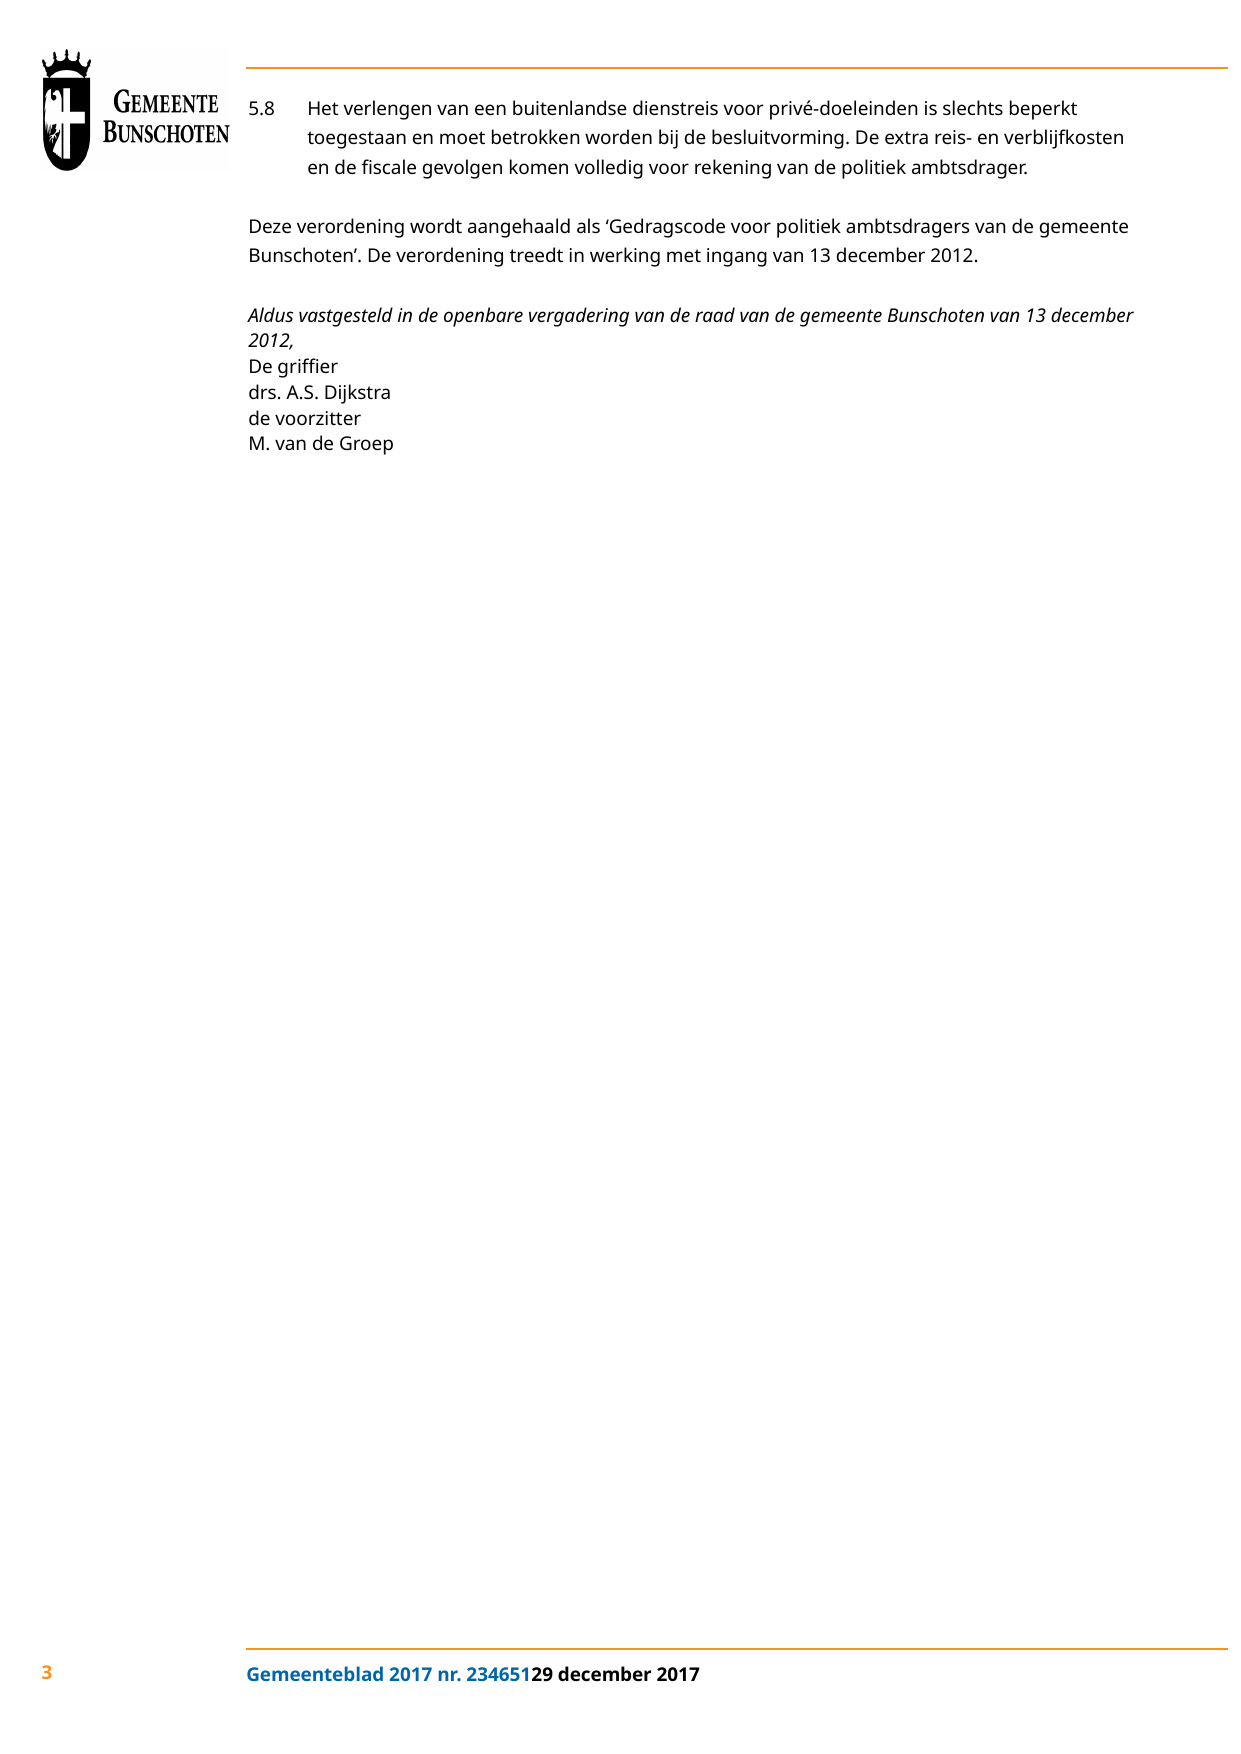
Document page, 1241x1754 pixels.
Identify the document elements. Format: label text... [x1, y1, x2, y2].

picture [41, 47, 231, 172]
text de voorzitter [248, 405, 1152, 431]
list Het verlengen van een buitenlandse dienstreis voor privé-doeleinden is slechts beperkt toegestaan en moet betrokken worden bij de besluitvorming. De extra reis- en verblijfkosten en de fiscale gevolgen komen volledig voor rekening van de politiek ambtsdrager. [248, 95, 1152, 180]
text Deze verordening wordt aangehaald als ‘Gedragscode voor politiek ambtsdragers van de gemeente Bunschoten’. De verordening treedt in werking met ingang van 13 december 2012. [248, 213, 1152, 268]
text drs. A.S. Dijkstra [248, 379, 1152, 405]
text De griffier [248, 353, 1152, 379]
text Aldus vastgesteld in de openbare vergadering van de raad van de gemeente Bunschoten van 13 december 2012, [248, 302, 1152, 353]
text M. van de Groep [248, 431, 1152, 456]
